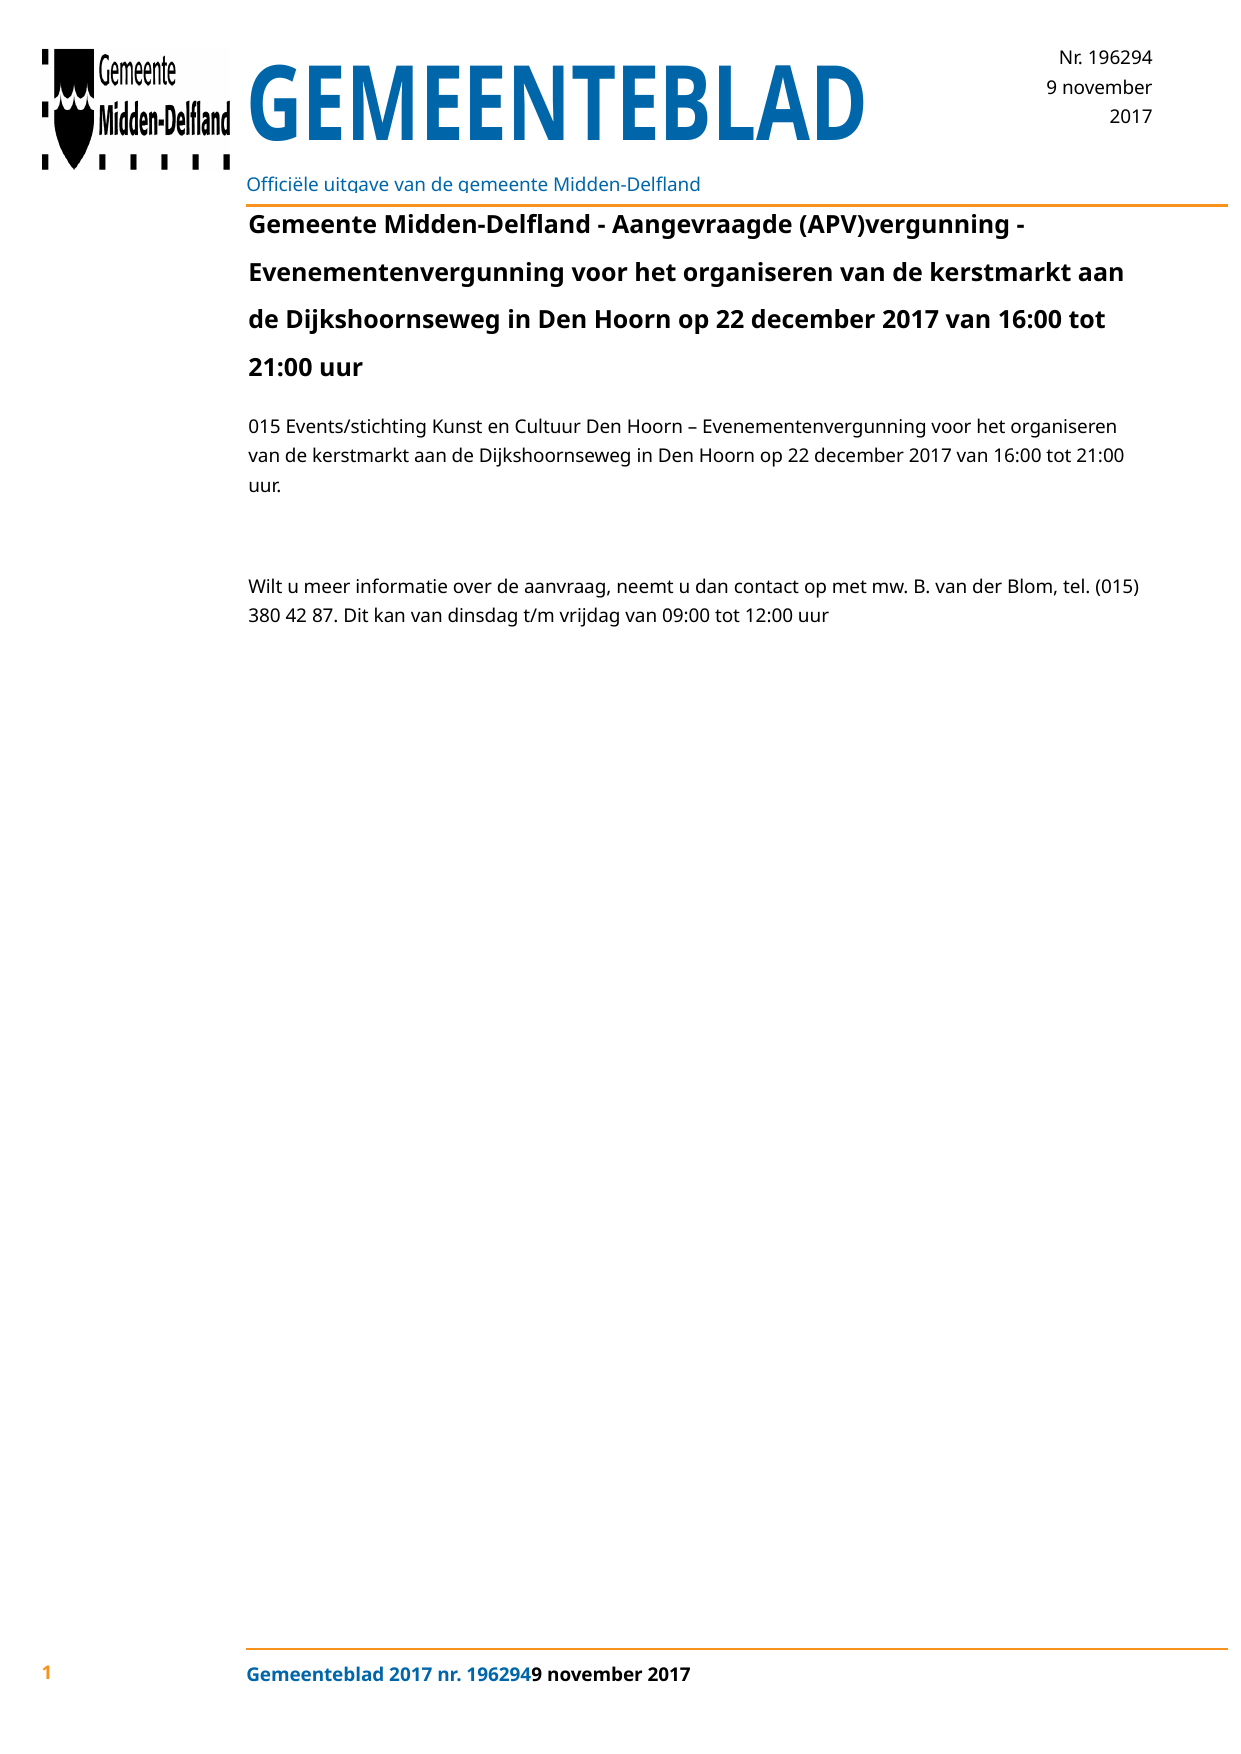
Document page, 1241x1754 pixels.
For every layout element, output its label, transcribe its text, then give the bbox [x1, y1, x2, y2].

text Gemeente Midden-Delfland - Aangevraagde (APV)vergunning - Evenementenvergunning voor het organiseren van de kerstmarkt aan de Dijkshoornseweg in Den Hoorn op 22 december 2017 van 16:00 tot 21:00 uur [248, 207, 1152, 384]
text 015 Events/stichting Kunst en Cultuur Den Hoorn – Evenementenvergunning voor het organiseren van de kerstmarkt aan de Dijkshoornseweg in Den Hoorn op 22 december 2017 van 16:00 tot 21:00 uur. [248, 413, 1152, 498]
text Wilt u meer informatie over de aanvraag, neemt u dan contact op met mw. B. van der Blom, tel. (015) 380 42 87. Dit kan van dinsdag t/m vrijdag van 09:00 tot 12:00 uur [248, 573, 1152, 628]
picture [41, 47, 231, 172]
